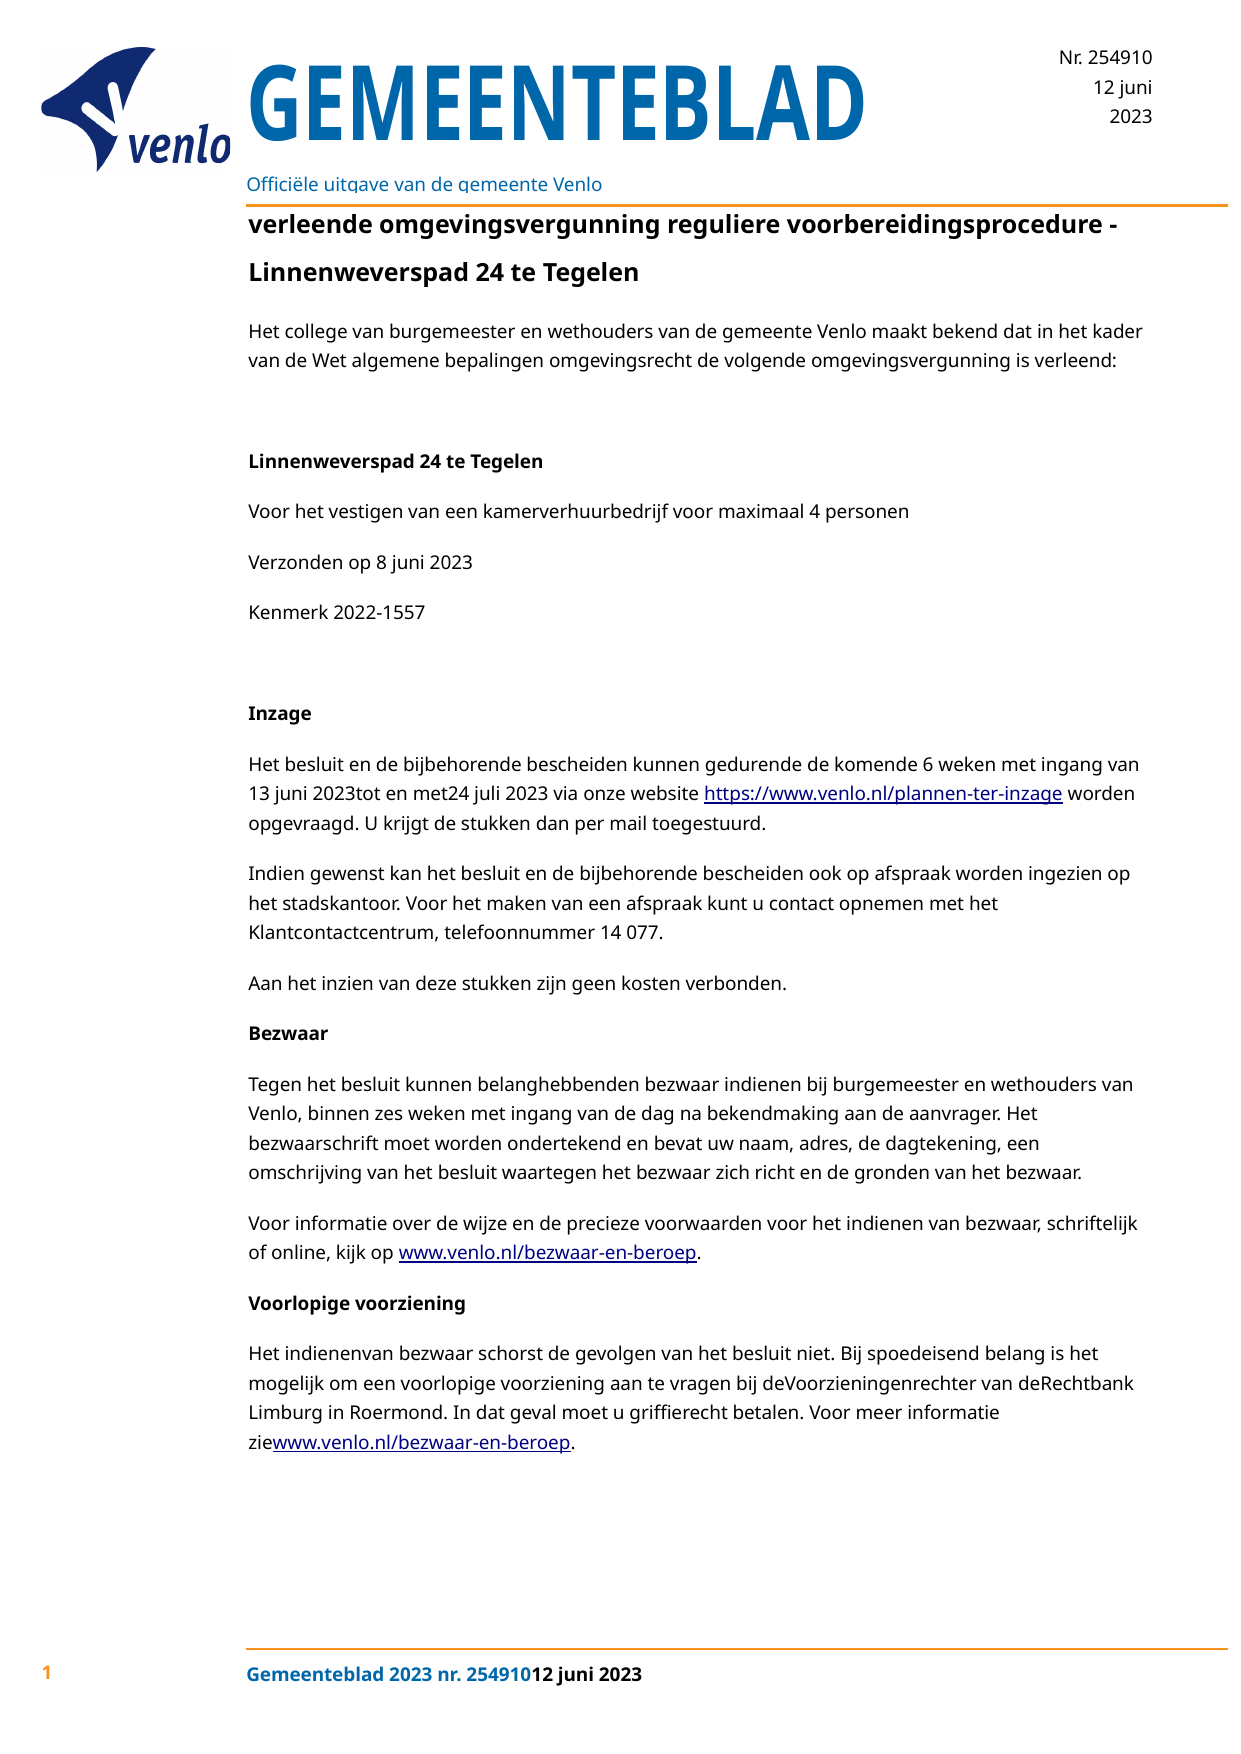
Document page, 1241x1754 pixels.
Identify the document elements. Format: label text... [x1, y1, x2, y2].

picture [41, 47, 231, 172]
text Kenmerk 2022-1557 [248, 599, 1152, 625]
text Het besluit en de bijbehorende bescheiden kunnen gedurende de komende 6 weken met ingang van 13 juni 2023tot en met24 juli 2023 via onze website https://www.venlo.nl/plannen-ter-inzage worden opgevraagd. U krijgt de stukken dan per mail toegestuurd. [248, 751, 1152, 836]
text Inzage [248, 700, 1152, 726]
text Aan het inzien van deze stukken zijn geen kosten verbonden. [248, 970, 1152, 996]
text Bezwaar [248, 1020, 1152, 1046]
text verleende omgevingsvergunning reguliere voorbereidingsprocedure - Linnenweverspad 24 te Tegelen [248, 207, 1152, 288]
text Het college van burgemeester en wethouders van de gemeente Venlo maakt bekend dat in het kader van de Wet algemene bepalingen omgevingsrecht de volgende omgevingsvergunning is verleend: [248, 318, 1152, 373]
text Verzonden op 8 juni 2023 [248, 549, 1152, 575]
text Tegen het besluit kunnen belanghebbenden bezwaar indienen bij burgemeester en wethouders van Venlo, binnen zes weken met ingang van de dag na bekendmaking aan de aanvrager. Het bezwaarschrift moet worden ondertekend en bevat uw naam, adres, de dagtekening, een omschrijving van het besluit waartegen het bezwaar zich richt en de gronden van het bezwaar. [248, 1071, 1152, 1185]
text Het indienenvan bezwaar schorst de gevolgen van het besluit niet. Bij spoedeisend belang is het mogelijk om een voorlopige voorziening aan te vragen bij deVoorzieningenrechter van deRechtbank Limburg in Roermond. In dat geval moet u griffierecht betalen. Voor meer informatie ziewww.venlo.nl/bezwaar-en-beroep. [248, 1340, 1152, 1455]
text Linnenweverspad 24 te Tegelen [248, 448, 1152, 474]
text Voor het vestigen van een kamerverhuurbedrijf voor maximaal 4 personen [248, 499, 1152, 524]
text Indien gewenst kan het besluit en de bijbehorende bescheiden ook op afspraak worden ingezien op het stadskantoor. Voor het maken van een afspraak kunt u contact opnemen met het Klantcontactcentrum, telefoonnummer 14 077. [248, 860, 1152, 945]
text Voorlopige voorziening [248, 1290, 1152, 1316]
text Voor informatie over de wijze en de precieze voorwaarden voor het indienen van bezwaar, schriftelijk of online, kijk op www.venlo.nl/bezwaar-en-beroep. [248, 1210, 1152, 1265]
